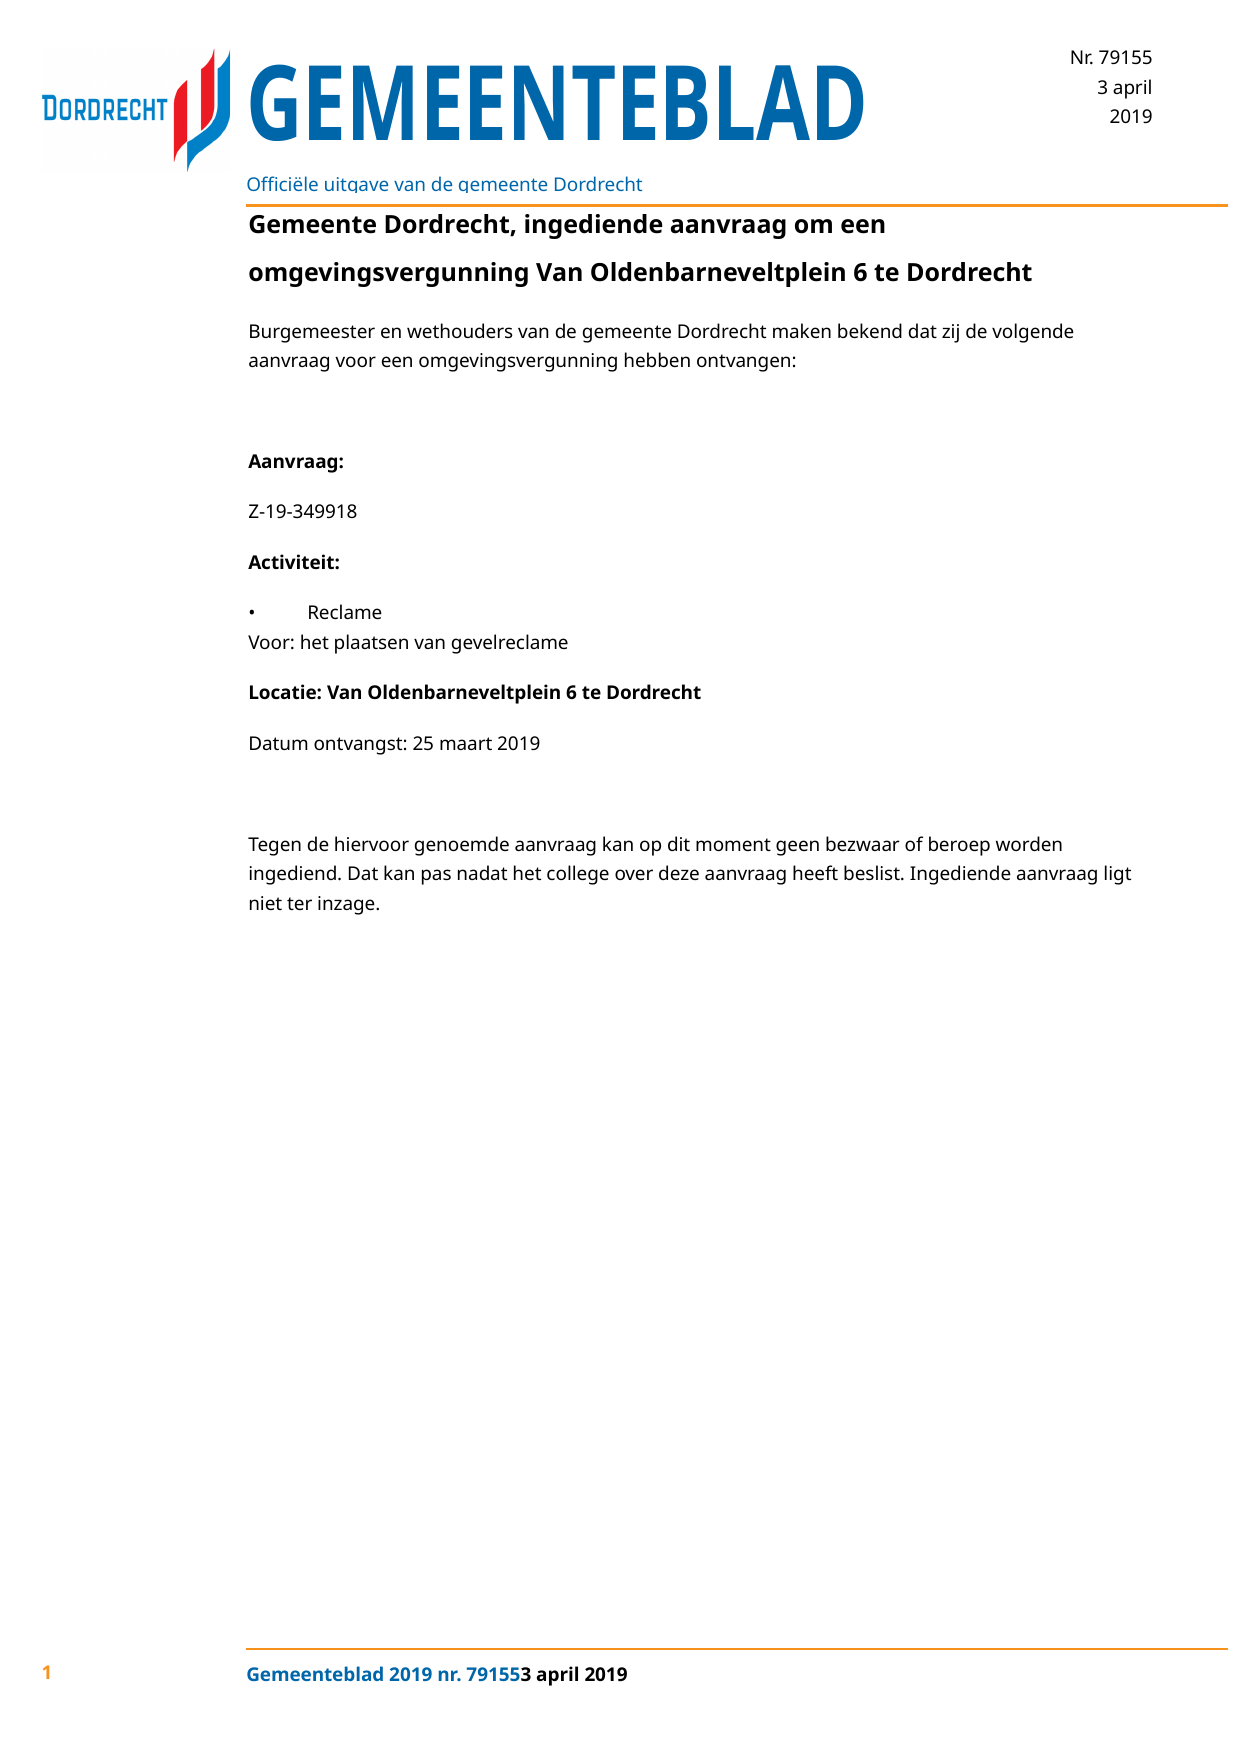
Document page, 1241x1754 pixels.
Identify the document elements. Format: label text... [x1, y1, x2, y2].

text Aanvraag: [248, 448, 1152, 474]
text Voor: het plaatsen van gevelreclame [248, 629, 1152, 655]
list Reclame [248, 599, 1152, 625]
text Locatie: Van Oldenbarneveltplein 6 te Dordrecht [248, 679, 1152, 705]
text Gemeente Dordrecht, ingediende aanvraag om een omgevingsvergunning Van Oldenbarneveltplein 6 te Dordrecht [248, 207, 1152, 288]
text Activiteit: [248, 549, 1152, 575]
text Tegen de hiervoor genoemde aanvraag kan op dit moment geen bezwaar of beroep worden ingediend. Dat kan pas nadat het college over deze aanvraag heeft beslist. Ingediende aanvraag ligt niet ter inzage. [248, 831, 1152, 916]
text Datum ontvangst: 25 maart 2019 [248, 730, 1152, 756]
text Z-19-349918 [248, 499, 1152, 524]
text Burgemeester en wethouders van de gemeente Dordrecht maken bekend dat zij de volgende aanvraag voor een omgevingsvergunning hebben ontvangen: [248, 318, 1152, 373]
picture [41, 47, 231, 172]
